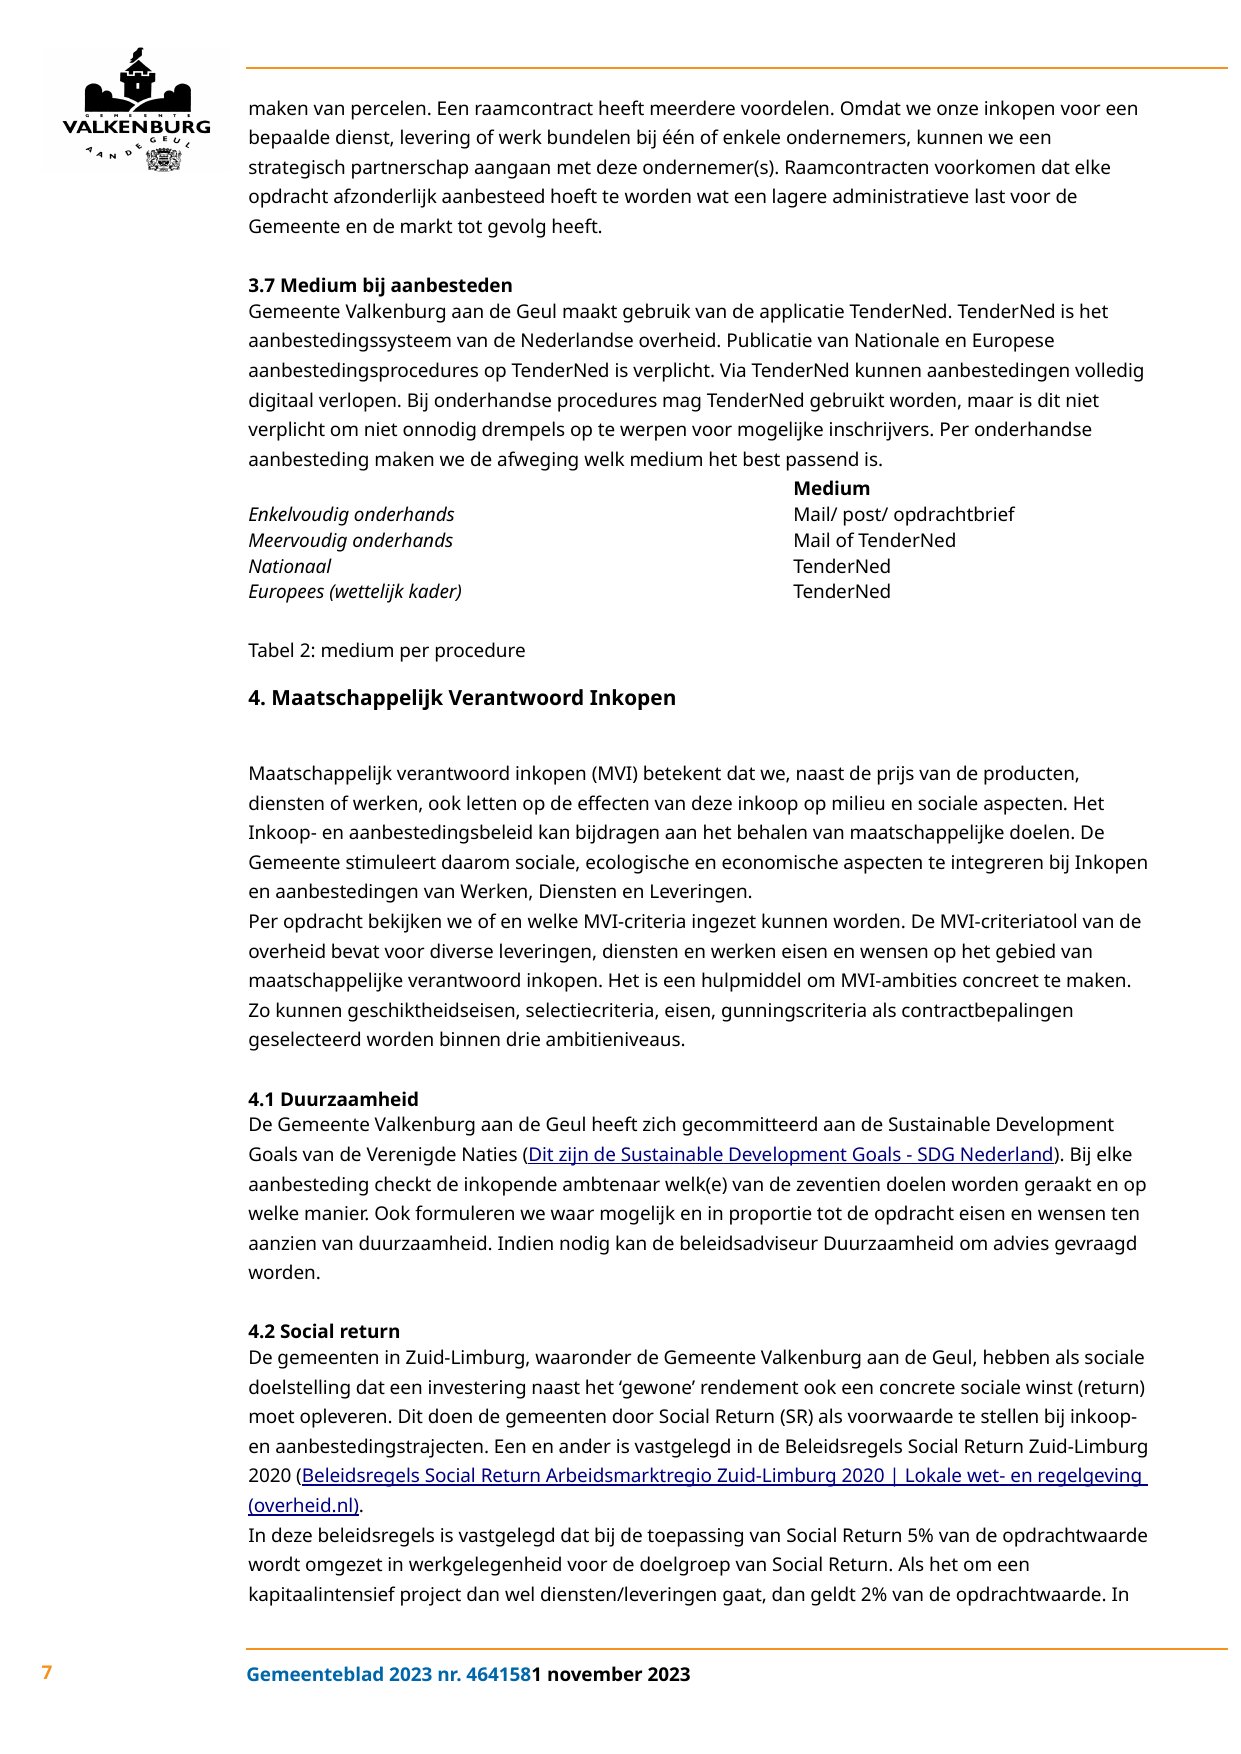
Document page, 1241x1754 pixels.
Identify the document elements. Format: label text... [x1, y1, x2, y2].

table_cell TenderNed [793, 553, 1152, 578]
text Maatschappelijk verantwoord inkopen (MVI) betekent dat we, naast de prijs van de producten, diensten of werken, ook letten op de effecten van deze inkoop op milieu en sociale aspecten. Het Inkoop- en aanbestedingsbeleid kan bijdragen aan het behalen van maatschappelijke doelen. De Gemeente stimuleert daarom sociale, ecologische en economische aspecten te integreren bij Inkopen en aanbestedingen van Werken, Diensten en Leveringen. [248, 760, 1152, 904]
text 3.7 Medium bij aanbesteden [248, 272, 1152, 298]
table_cell Mail of TenderNed [793, 527, 1152, 553]
table_cell Meervoudig onderhands [248, 527, 793, 553]
text Gemeente Valkenburg aan de Geul maakt gebruik van de applicatie TenderNed. TenderNed is het aanbestedingssysteem van de Nederlandse overheid. Publicatie van Nationale en Europese aanbestedingsprocedures op TenderNed is verplicht. Via TenderNed kunnen aanbestedingen volledig digitaal verlopen. Bij onderhandse procedures mag TenderNed gebruikt worden, maar is dit niet verplicht om niet onnodig drempels op te werpen voor mogelijke inschrijvers. Per onderhandse aanbesteding maken we de afweging welk medium het best passend is. [248, 298, 1152, 472]
text De Gemeente Valkenburg aan de Geul heeft zich gecommitteerd aan de Sustainable Development Goals van de Verenigde Naties (Dit zijn de Sustainable Development Goals - SDG Nederland). Bij elke aanbesteding checkt de inkopende ambtenaar welk(e) van de zeventien doelen worden geraakt en op welke manier. Ook formuleren we waar mogelijk en in proportie tot de opdracht eisen en wensen ten aanzien van duurzaamheid. Indien nodig kan de beleidsadviseur Duurzaamheid om advies gevraagd worden. [248, 1112, 1152, 1285]
text De gemeenten in Zuid-Limburg, waaronder de Gemeente Valkenburg aan de Geul, hebben als sociale doelstelling dat een investering naast het ‘gewone’ rendement ook een concrete sociale winst (return) moet opleveren. Dit doen de gemeenten door Social Return (SR) als voorwaarde te stellen bij inkoop- en aanbestedingstrajecten. Een en ander is vastgelegd in de Beleidsregels Social Return Zuid-Limburg 2020 (Beleidsregels Social Return Arbeidsmarktregio Zuid-Limburg 2020 | Lokale wet- en regelgeving (overheid.nl). [248, 1344, 1152, 1518]
table_cell Mail/ post/ opdrachtbrief [793, 501, 1152, 527]
text maken van percelen. Een raamcontract heeft meerdere voordelen. Omdat we onze inkopen voor een bepaalde dienst, levering of werk bundelen bij één of enkele ondernemers, kunnen we een strategisch partnerschap aangaan met deze ondernemer(s). Raamcontracten voorkomen dat elke opdracht afzonderlijk aanbesteed hoeft te worden wat een lagere administratieve last voor de Gemeente en de markt tot gevolg heeft. [248, 95, 1152, 239]
table_cell Enkelvoudig onderhands [248, 501, 793, 527]
table_cell Nationaal [248, 553, 793, 578]
text Per opdracht bekijken we of en welke MVI-criteria ingezet kunnen worden. De MVI-criteriatool van de overheid bevat voor diverse leveringen, diensten en werken eisen en wensen op het gebied van maatschappelijke verantwoord inkopen. Het is een hulpmiddel om MVI-ambities concreet te maken. Zo kunnen geschiktheidseisen, selectiecriteria, eisen, gunningscriteria als contractbepalingen geselecteerd worden binnen drie ambitieniveaus. [248, 908, 1152, 1052]
picture [41, 47, 231, 172]
table_cell TenderNed [793, 579, 1152, 604]
text 4. Maatschappelijk Verantwoord Inkopen [248, 683, 1152, 711]
text 4.1 Duurzaamheid [248, 1086, 1152, 1112]
table_header Medium [793, 476, 1152, 501]
table_header [248, 476, 793, 501]
table_cell Europees (wettelijk kader) [248, 579, 793, 604]
text In deze beleidsregels is vastgelegd dat bij de toepassing van Social Return 5% van de opdrachtwaarde wordt omgezet in werkgelegenheid voor de doelgroep van Social Return. Als het om een kapitaalintensief project dan wel diensten/leveringen gaat, dan geldt 2% van de opdrachtwaarde. In [248, 1522, 1152, 1607]
text 4.2 Social return [248, 1319, 1152, 1344]
text Tabel 2: medium per procedure [248, 637, 1152, 663]
